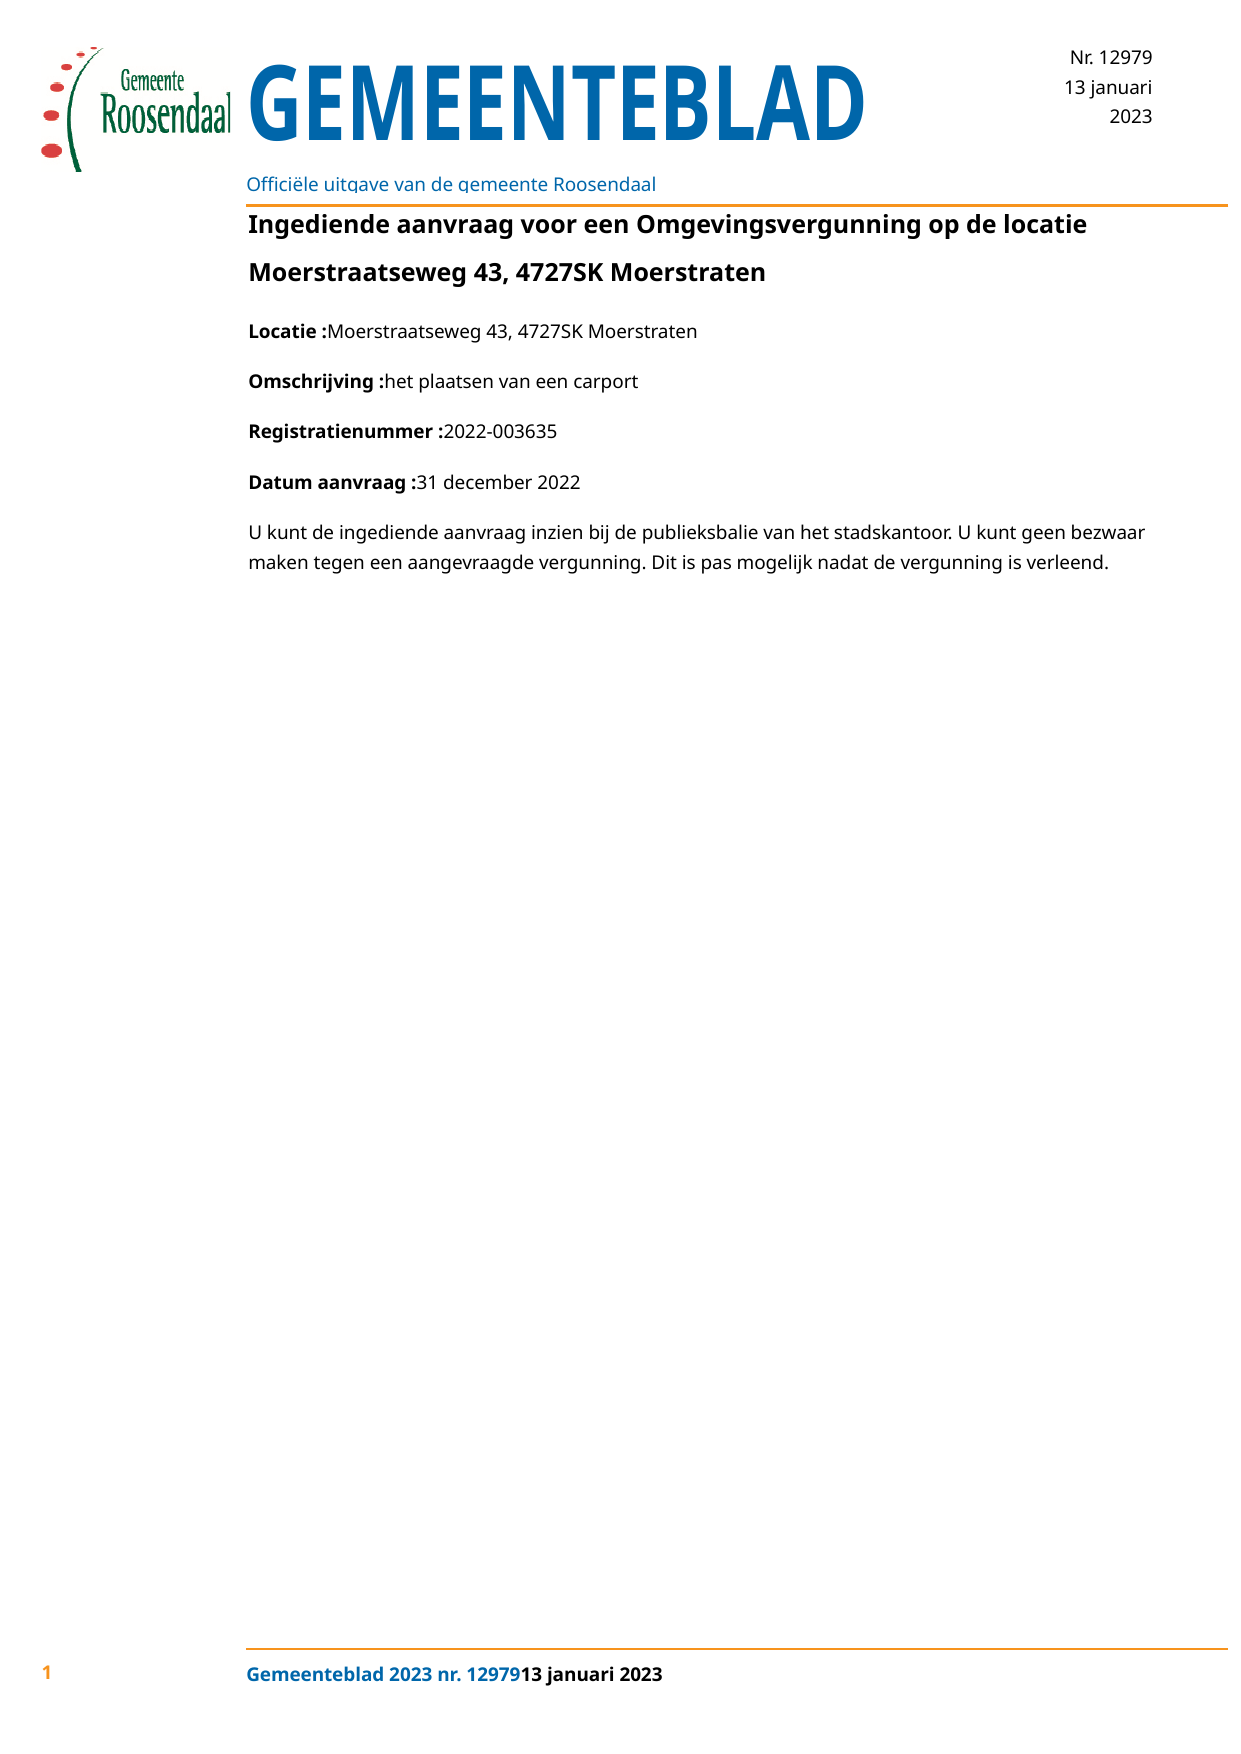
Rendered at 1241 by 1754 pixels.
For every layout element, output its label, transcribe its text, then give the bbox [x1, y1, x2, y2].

text Ingediende aanvraag voor een Omgevingsvergunning op de locatie Moerstraatseweg 43, 4727SK Moerstraten [248, 207, 1152, 288]
picture [41, 47, 231, 172]
text U kunt de ingediende aanvraag inzien bij de publieksbalie van het stadskantoor. U kunt geen bezwaar maken tegen een aangevraagde vergunning. Dit is pas mogelijk nadat de vergunning is verleend. [248, 519, 1152, 575]
text Registratienummer :2022-003635 [248, 419, 1152, 444]
text Omschrijving :het plaatsen van een carport [248, 368, 1152, 394]
text Locatie :Moerstraatseweg 43, 4727SK Moerstraten [248, 318, 1152, 344]
text Datum aanvraag :31 december 2022 [248, 469, 1152, 495]
